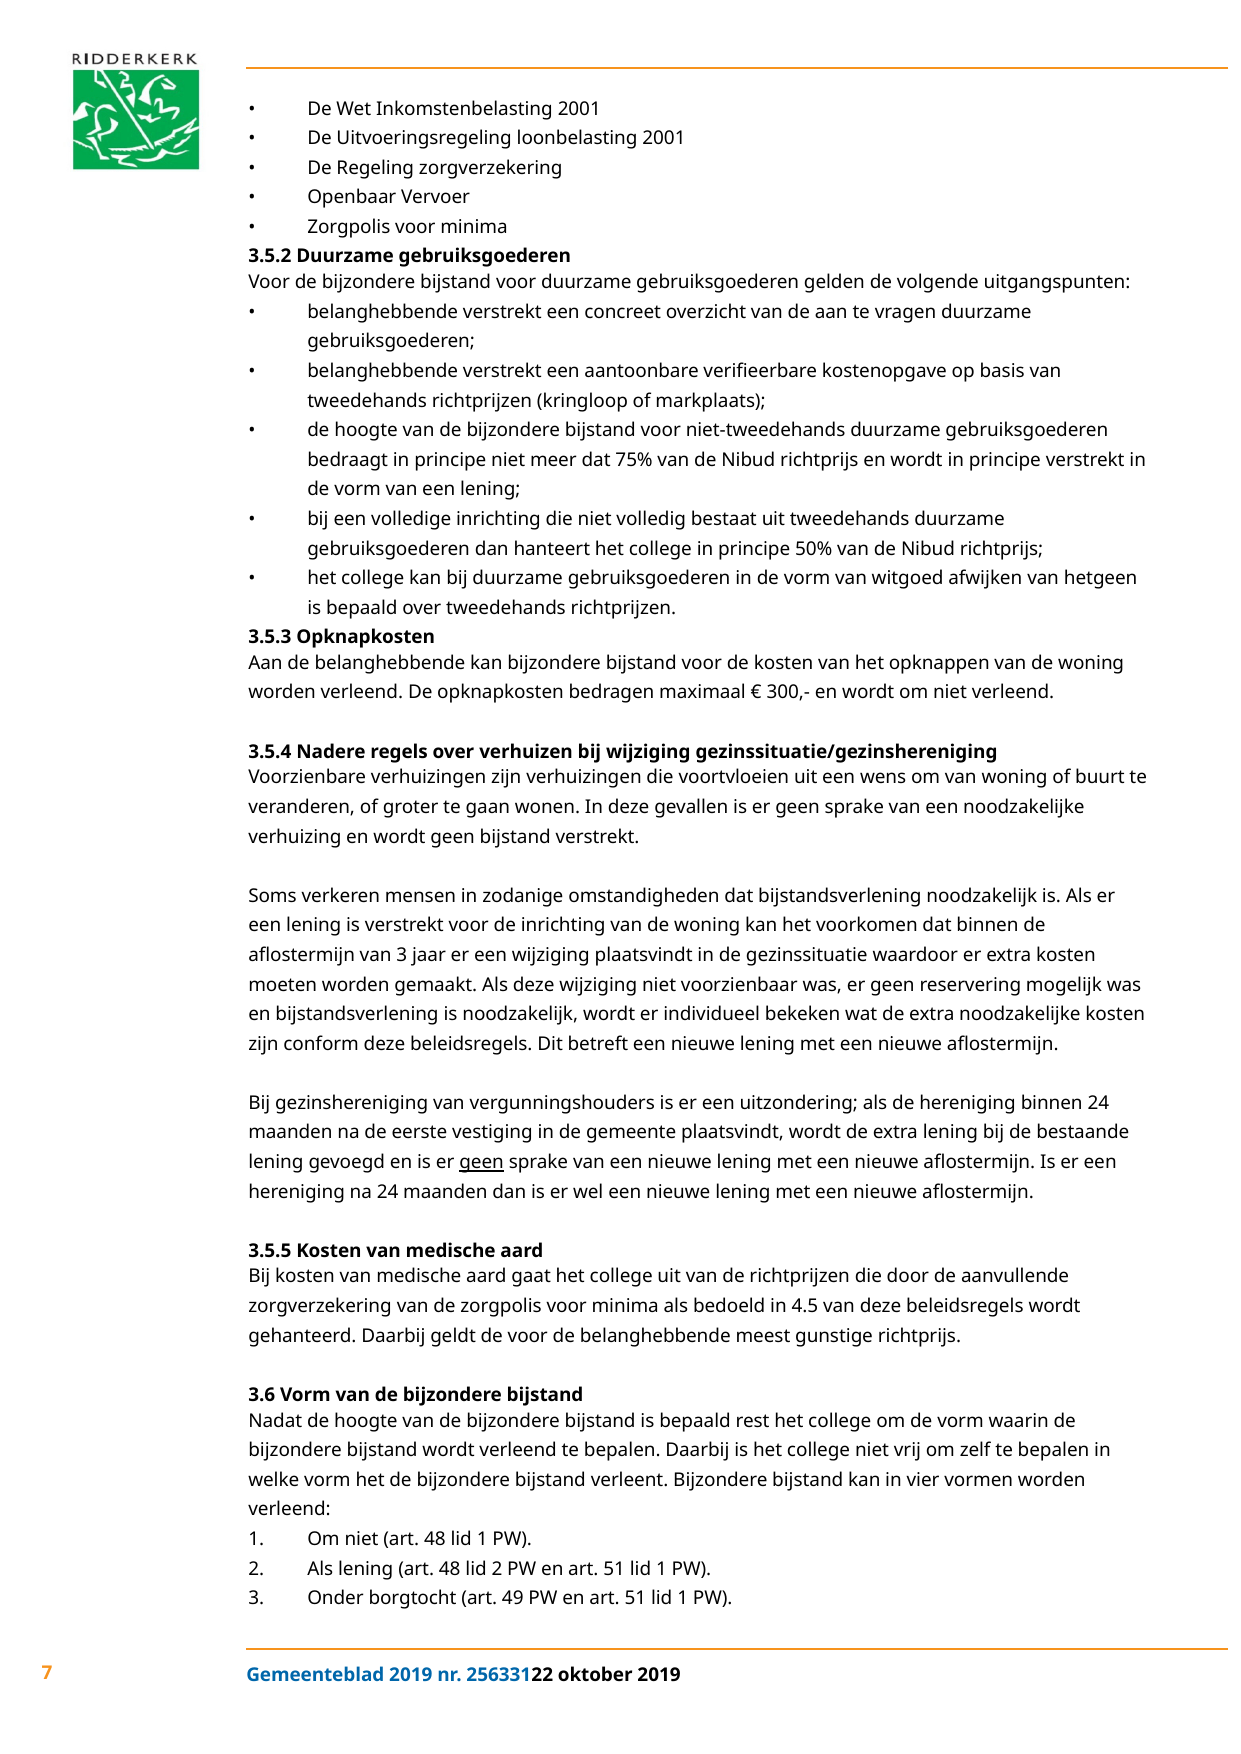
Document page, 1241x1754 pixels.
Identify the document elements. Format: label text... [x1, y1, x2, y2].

list Zorgpolis voor minima [248, 213, 1152, 239]
text Bij gezinshereniging van vergunningshouders is er een uitzondering; als de hereniging binnen 24 maanden na de eerste vestiging in de gemeente plaatsvindt, wordt de extra lening bij de bestaande lening gevoegd en is er geen sprake van een nieuwe lening met een nieuwe aflostermijn. Is er een hereniging na 24 maanden dan is er wel een nieuwe lening met een nieuwe aflostermijn. [248, 1089, 1152, 1203]
text Aan de belanghebbende kan bijzondere bijstand voor de kosten van het opknappen van de woning worden verleend. De opknapkosten bedragen maximaal € 300,- en wordt om niet verleend. [248, 649, 1152, 704]
text 3.5.3 Opknapkosten [248, 623, 1152, 649]
list bij een volledige inrichting die niet volledig bestaat uit tweedehands duurzame gebruiksgoederen dan hanteert het college in principe 50% van de Nibud richtprijs; [248, 505, 1152, 560]
list De Regeling zorgverzekering [248, 154, 1152, 180]
list het college kan bij duurzame gebruiksgoederen in de vorm van witgoed afwijken van hetgeen is bepaald over tweedehands richtprijzen. [248, 564, 1152, 619]
text 3.5.5 Kosten van medische aard [248, 1237, 1152, 1263]
text 3.5.2 Duurzame gebruiksgoederen [248, 243, 1152, 268]
list De Uitvoeringsregeling loonbelasting 2001 [248, 124, 1152, 150]
list Om niet (art. 48 lid 1 PW). [248, 1525, 1152, 1551]
picture [41, 47, 231, 172]
text Soms verkeren mensen in zodanige omstandigheden dat bijstandsverlening noodzakelijk is. Als er een lening is verstrekt voor de inrichting van de woning kan het voorkomen dat binnen de aflostermijn van 3 jaar er een wijziging plaatsvindt in de gezinssituatie waardoor er extra kosten moeten worden gemaakt. Als deze wijziging niet voorzienbaar was, er geen reservering mogelijk was en bijstandsverlening is noodzakelijk, wordt er individueel bekeken wat de extra noodzakelijke kosten zijn conform deze beleidsregels. Dit betreft een nieuwe lening met een nieuwe aflostermijn. [248, 882, 1152, 1056]
text 3.6 Vorm van de bijzondere bijstand [248, 1381, 1152, 1407]
list de hoogte van de bijzondere bijstand voor niet-tweedehands duurzame gebruiksgoederen bedraagt in principe niet meer dat 75% van de Nibud richtprijs en wordt in principe verstrekt in de vorm van een lening; [248, 416, 1152, 501]
list belanghebbende verstrekt een concreet overzicht van de aan te vragen duurzame gebruiksgoederen; [248, 298, 1152, 353]
text Voorzienbare verhuizingen zijn verhuizingen die voortvloeien uit een wens om van woning of buurt te veranderen, of groter te gaan wonen. In deze gevallen is er geen sprake van een noodzakelijke verhuizing en wordt geen bijstand verstrekt. [248, 764, 1152, 848]
list Onder borgtocht (art. 49 PW en art. 51 lid 1 PW). [248, 1584, 1152, 1610]
text Nadat de hoogte van de bijzondere bijstand is bepaald rest het college om de vorm waarin de bijzondere bijstand wordt verleend te bepalen. Daarbij is het college niet vrij om zelf te bepalen in welke vorm het de bijzondere bijstand verleent. Bijzondere bijstand kan in vier vormen worden verleend: [248, 1407, 1152, 1521]
text Voor de bijzondere bijstand voor duurzame gebruiksgoederen gelden de volgende uitgangspunten: [248, 268, 1152, 294]
list De Wet Inkomstenbelasting 2001 [248, 95, 1152, 121]
text 3.5.4 Nadere regels over verhuizen bij wijziging gezinssituatie/gezinshereniging [248, 738, 1152, 764]
list Als lening (art. 48 lid 2 PW en art. 51 lid 1 PW). [248, 1555, 1152, 1580]
list belanghebbende verstrekt een aantoonbare verifieerbare kostenopgave op basis van tweedehands richtprijzen (kringloop of markplaats); [248, 357, 1152, 412]
list Openbaar Vervoer [248, 183, 1152, 209]
text Bij kosten van medische aard gaat het college uit van de richtprijzen die door de aanvullende zorgverzekering van de zorgpolis voor minima als bedoeld in 4.5 van deze beleidsregels wordt gehanteerd. Daarbij geldt de voor de belanghebbende meest gunstige richtprijs. [248, 1263, 1152, 1348]
